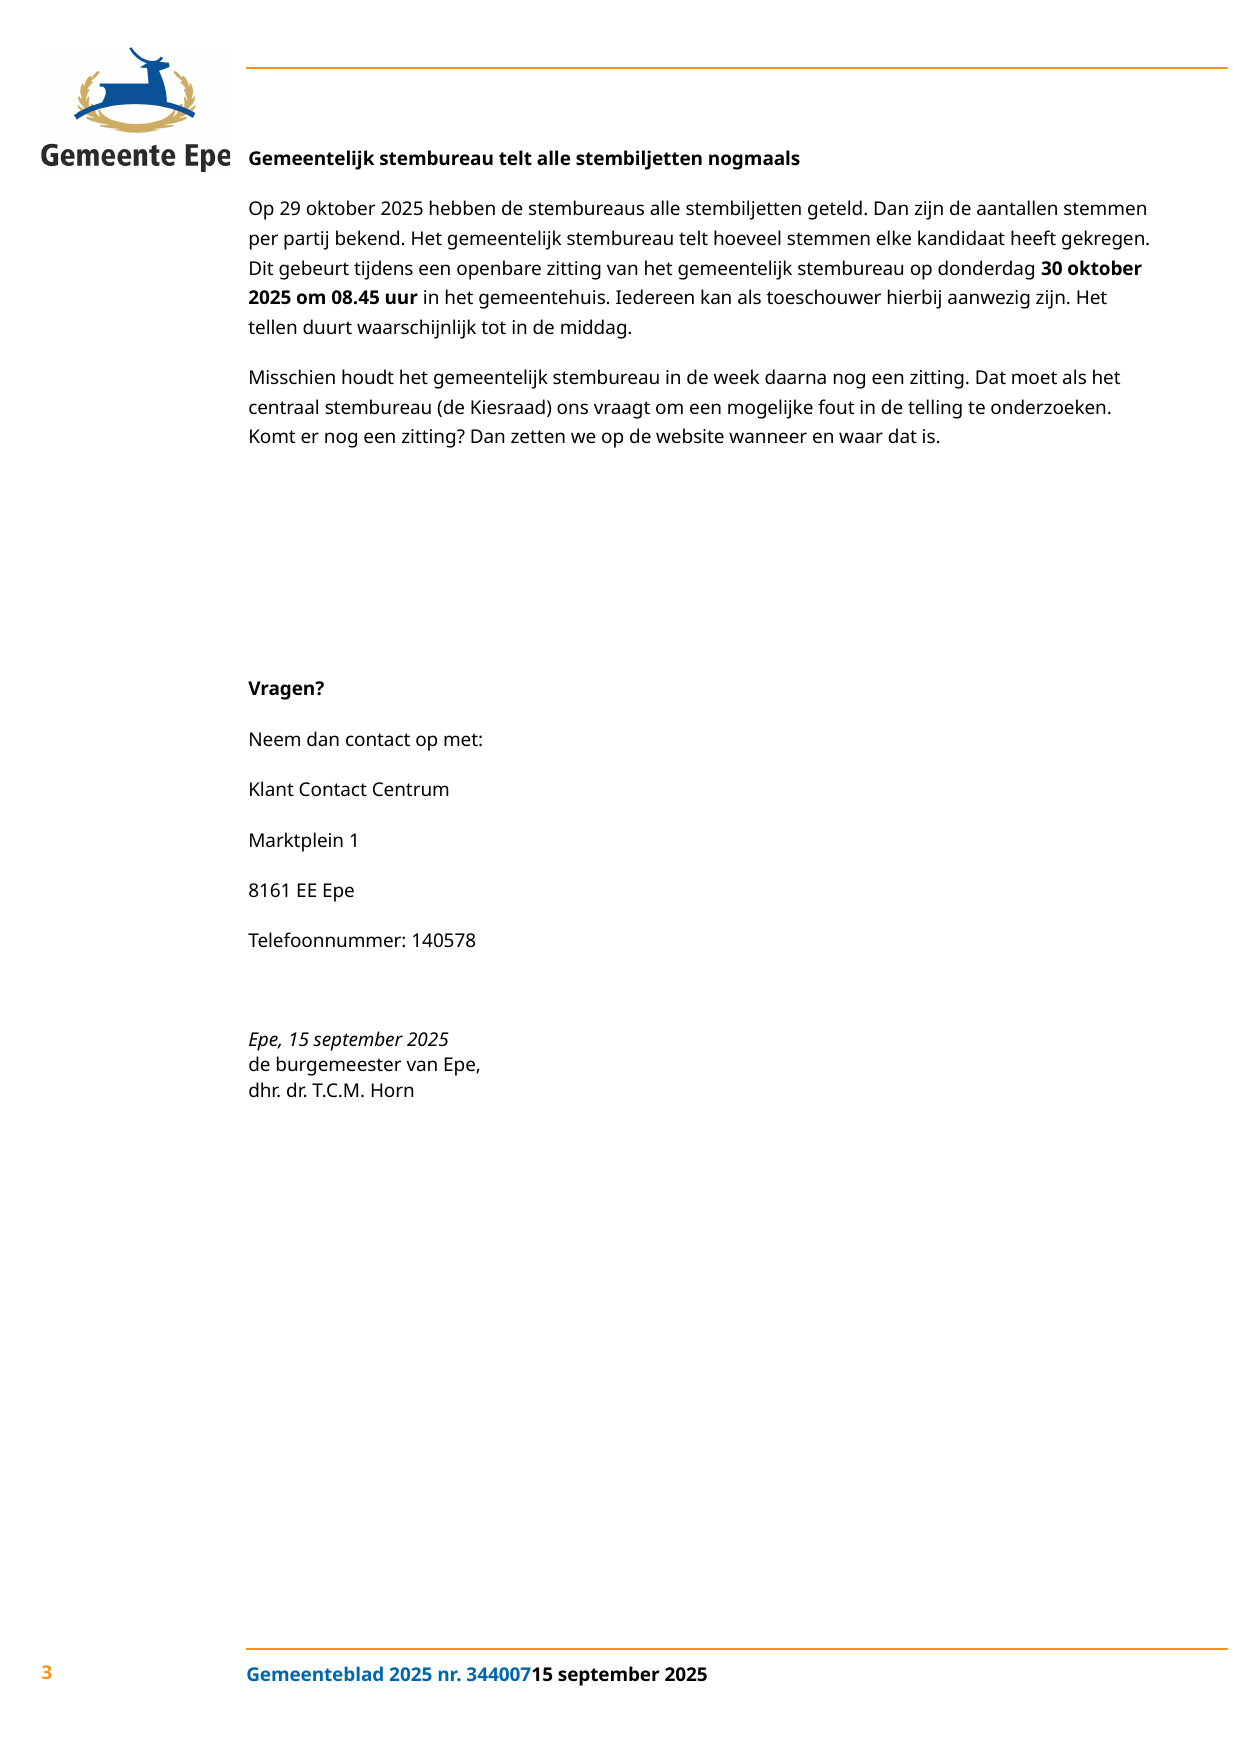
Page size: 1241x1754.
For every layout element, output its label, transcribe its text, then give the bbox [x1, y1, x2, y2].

text Gemeentelijk stembureau telt alle stembiljetten nogmaals [248, 145, 1152, 171]
text 8161 EE Epe [248, 877, 1152, 903]
text Misschien houdt het gemeentelijk stembureau in de week daarna nog een zitting. Dat moet als het centraal stembureau (de Kiesraad) ons vraagt om een mogelijke fout in de telling te onderzoeken. Komt er nog een zitting? Dan zetten we op de website wanneer en waar dat is. [248, 364, 1152, 449]
text dhr. dr. T.C.M. Horn [248, 1077, 1152, 1103]
text Klant Contact Centrum [248, 776, 1152, 802]
text Neem dan contact op met: [248, 726, 1152, 752]
picture [41, 47, 231, 172]
text Marktplein 1 [248, 827, 1152, 853]
text Op 29 oktober 2025 hebben de stembureaus alle stembiljetten geteld. Dan zijn de aantallen stemmen per partij bekend. Het gemeentelijk stembureau telt hoeveel stemmen elke kandidaat heeft gekregen. Dit gebeurt tijdens een openbare zitting van het gemeentelijk stembureau op donderdag 30 oktober 2025 om 08.45 uur in het gemeentehuis. Iedereen kan als toeschouwer hierbij aanwezig zijn. Het tellen duurt waarschijnlijk tot in de middag. [248, 196, 1152, 340]
text Epe, 15 september 2025 [248, 1026, 1152, 1052]
text Vragen? [248, 676, 1152, 701]
text de burgemeester van Epe, [248, 1052, 1152, 1077]
text Telefoonnummer: 140578 [248, 928, 1152, 953]
